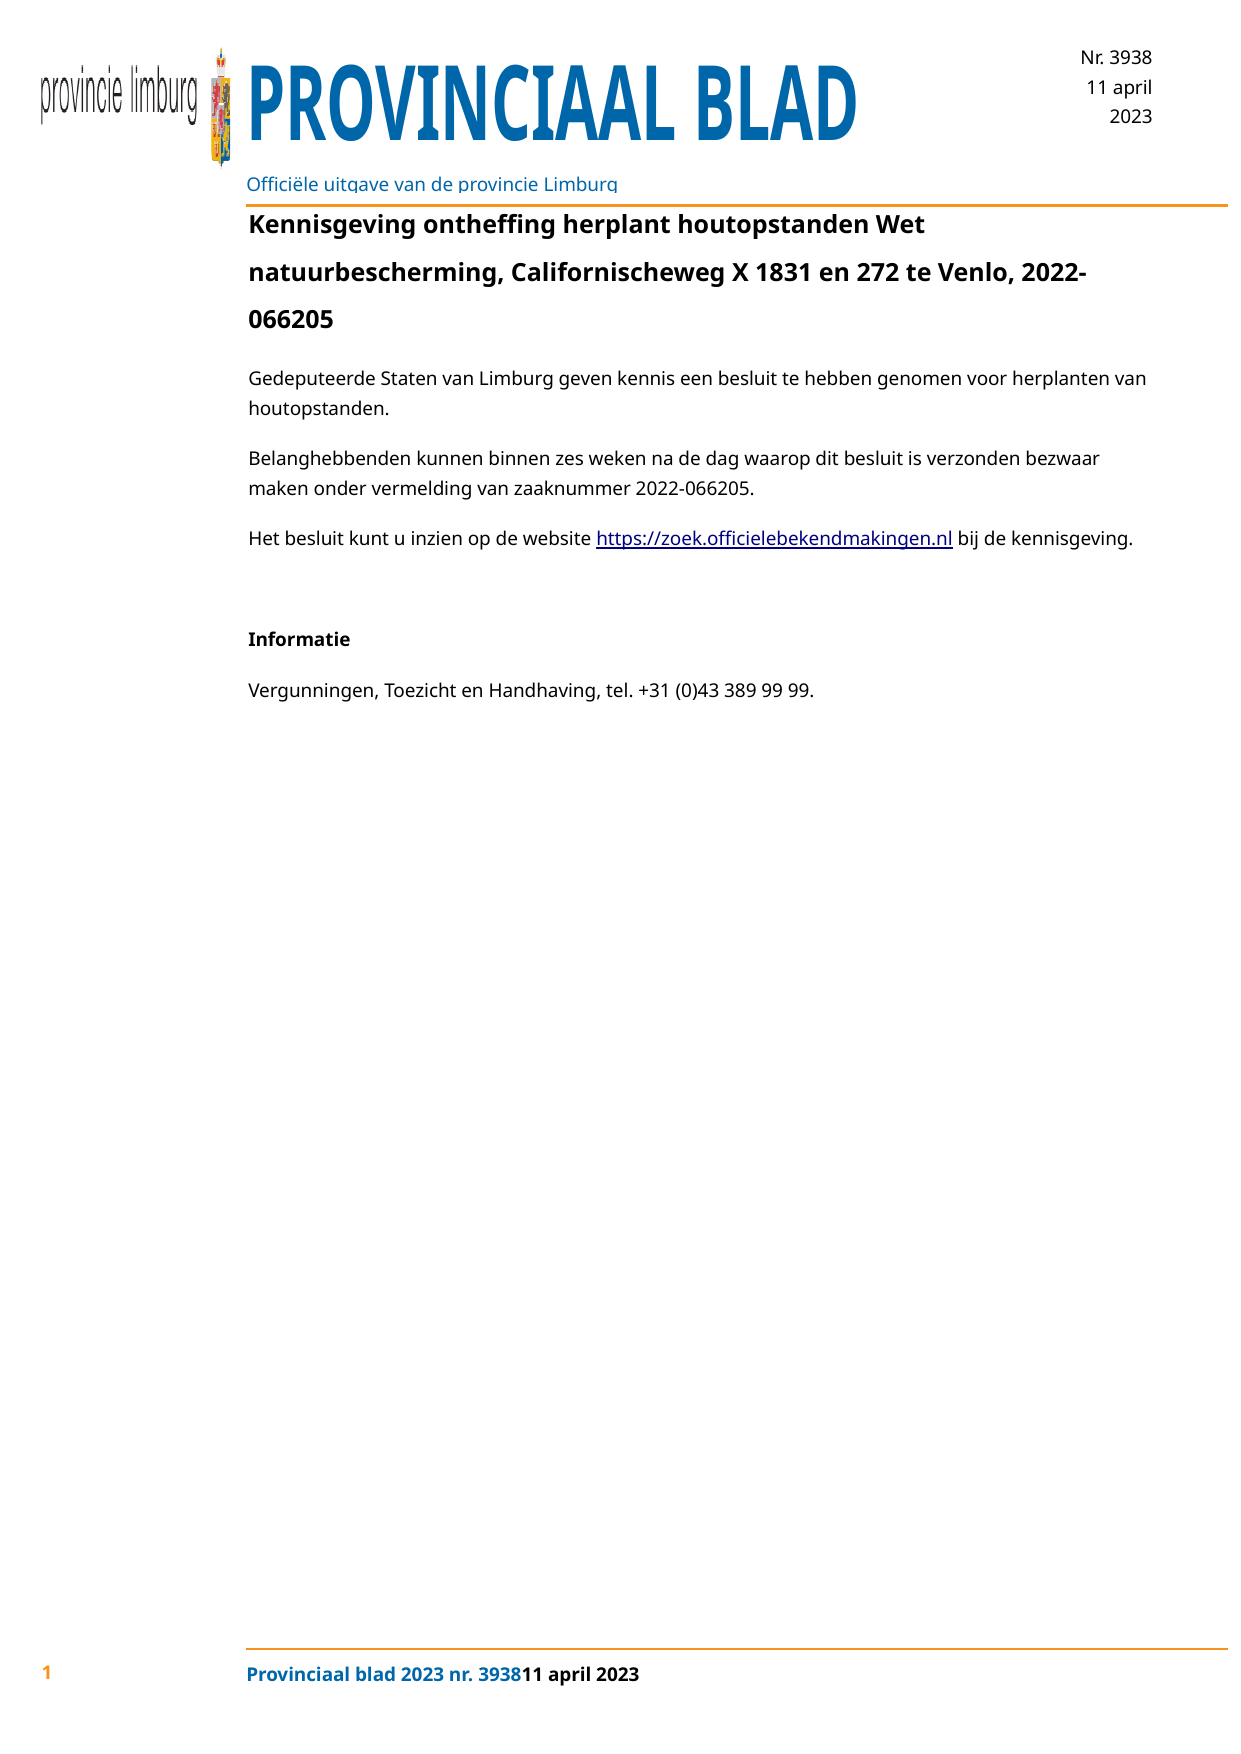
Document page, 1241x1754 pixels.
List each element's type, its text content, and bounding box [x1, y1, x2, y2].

text Informatie [248, 626, 1152, 652]
text Het besluit kunt u inzien op de website https://zoek.officielebekendmakingen.nl bij de kennisgeving. [248, 526, 1152, 551]
text Belanghebbenden kunnen binnen zes weken na de dag waarop dit besluit is verzonden bezwaar maken onder vermelding van zaaknummer 2022-066205. [248, 446, 1152, 501]
text Vergunningen, Toezicht en Handhaving, tel. +31 (0)43 389 99 99. [248, 677, 1152, 702]
picture [41, 47, 231, 172]
text Gedeputeerde Staten van Limburg geven kennis een besluit te hebben genomen voor herplanten van houtopstanden. [248, 366, 1152, 421]
text Kennisgeving ontheffing herplant houtopstanden Wet natuurbescherming, Californischeweg X 1831 en 272 te Venlo, 2022-066205 [248, 207, 1152, 336]
